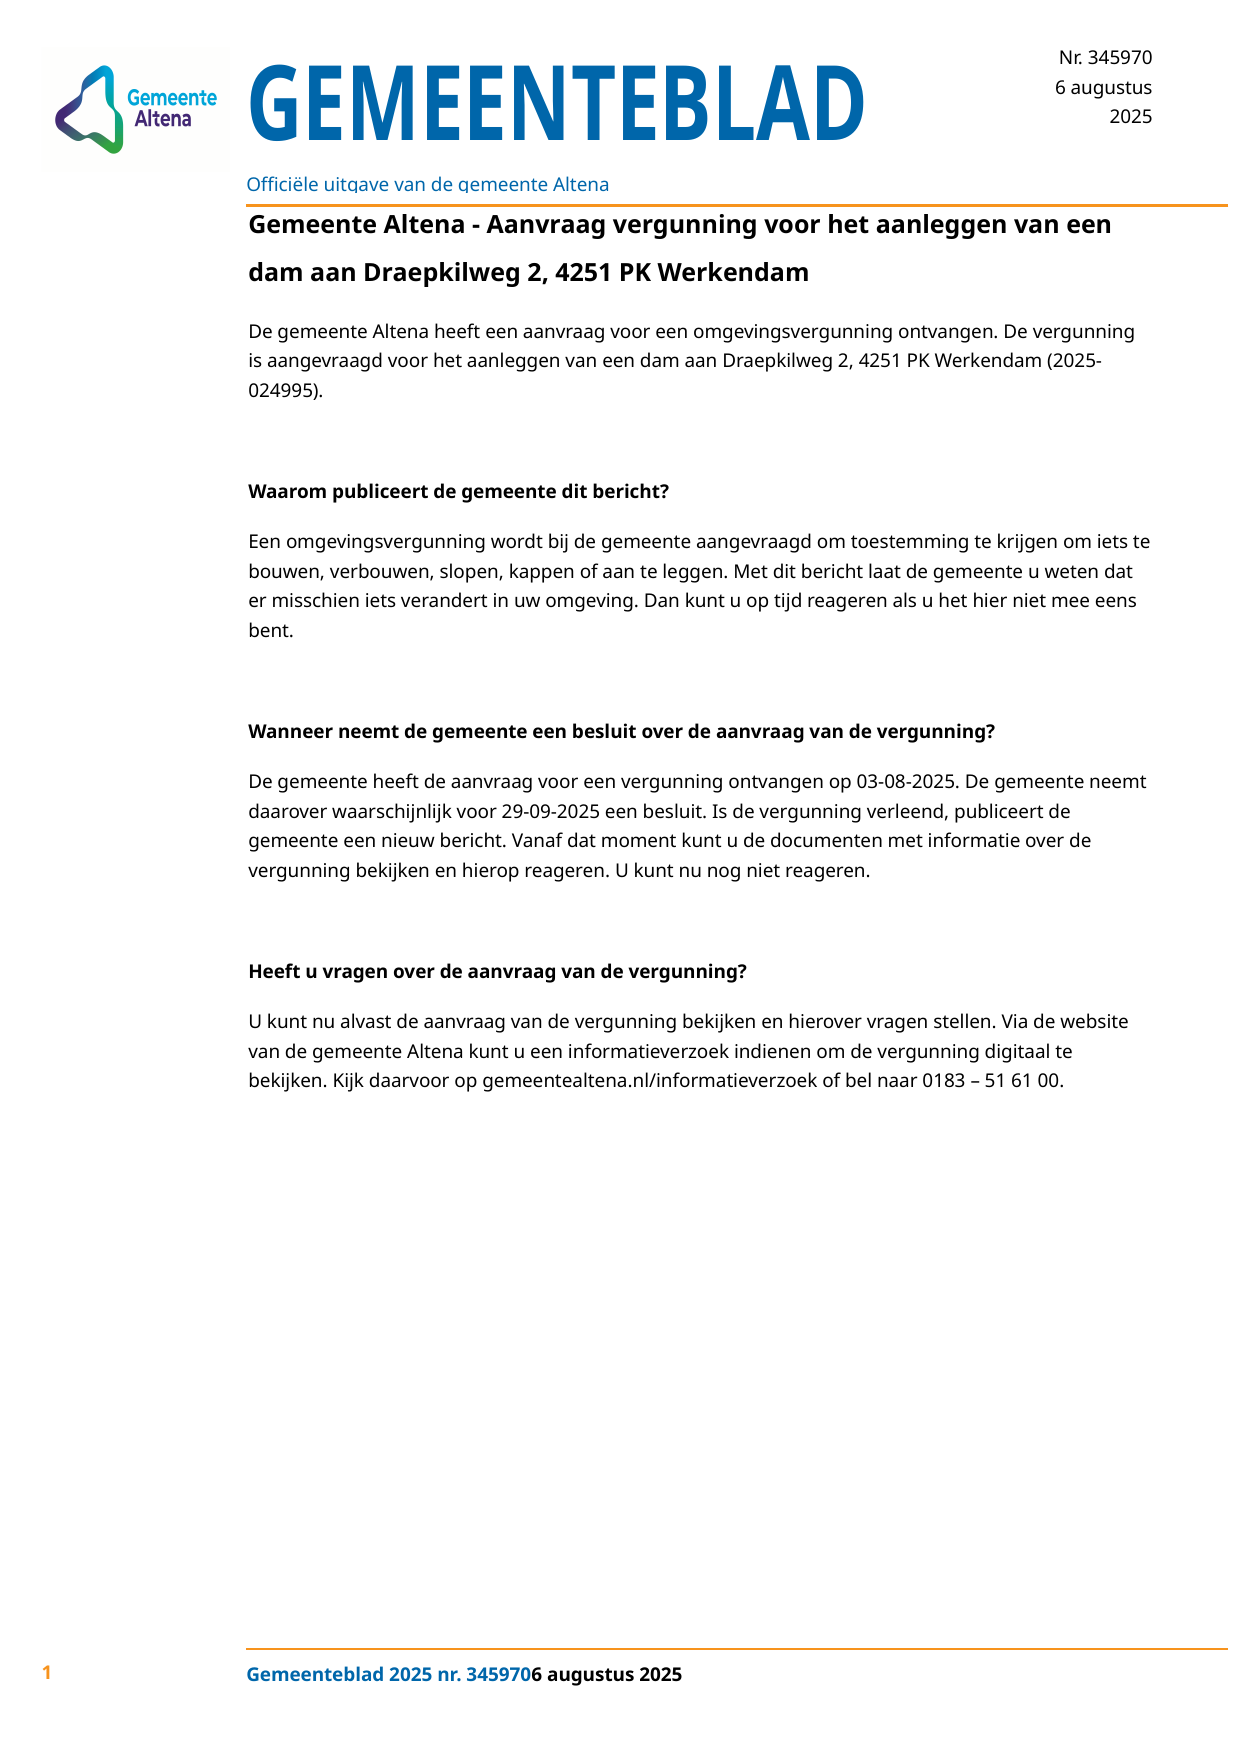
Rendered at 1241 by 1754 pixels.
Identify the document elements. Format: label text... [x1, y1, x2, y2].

text Gemeente Altena - Aanvraag vergunning voor het aanleggen van een dam aan Draepkilweg 2, 4251 PK Werkendam [248, 207, 1152, 288]
text De gemeente heeft de aanvraag voor een vergunning ontvangen op 03-08-2025. De gemeente neemt daarover waarschijnlijk voor 29-09-2025 een besluit. Is de vergunning verleend, publiceert de gemeente een nieuw bericht. Vanaf dat moment kunt u de documenten met informatie over de vergunning bekijken en hierop reageren. U kunt nu nog niet reageren. [248, 768, 1152, 883]
text Heeft u vragen over de aanvraag van de vergunning? [248, 958, 1152, 984]
text Wanneer neemt de gemeente een besluit over de aanvraag van de vergunning? [248, 718, 1152, 744]
text Een omgevingsvergunning wordt bij de gemeente aangevraagd om toestemming te krijgen om iets te bouwen, verbouwen, slopen, kappen of aan te leggen. Met dit bericht laat de gemeente u weten dat er misschien iets verandert in uw omgeving. Dan kunt u op tijd reageren als u het hier niet mee eens bent. [248, 528, 1152, 643]
text De gemeente Altena heeft een aanvraag voor een omgevingsvergunning ontvangen. De vergunning is aangevraagd voor het aanleggen van een dam aan Draepkilweg 2, 4251 PK Werkendam (2025-024995). [248, 318, 1152, 403]
picture [41, 47, 231, 172]
text Waarom publiceert de gemeente dit bericht? [248, 478, 1152, 504]
text U kunt nu alvast de aanvraag van de vergunning bekijken en hierover vragen stellen. Via de website van de gemeente Altena kunt u een informatieverzoek indienen om de vergunning digitaal te bekijken. Kijk daarvoor op gemeentealtena.nl/informatieverzoek of bel naar 0183 – 51 61 00. [248, 1008, 1152, 1093]
